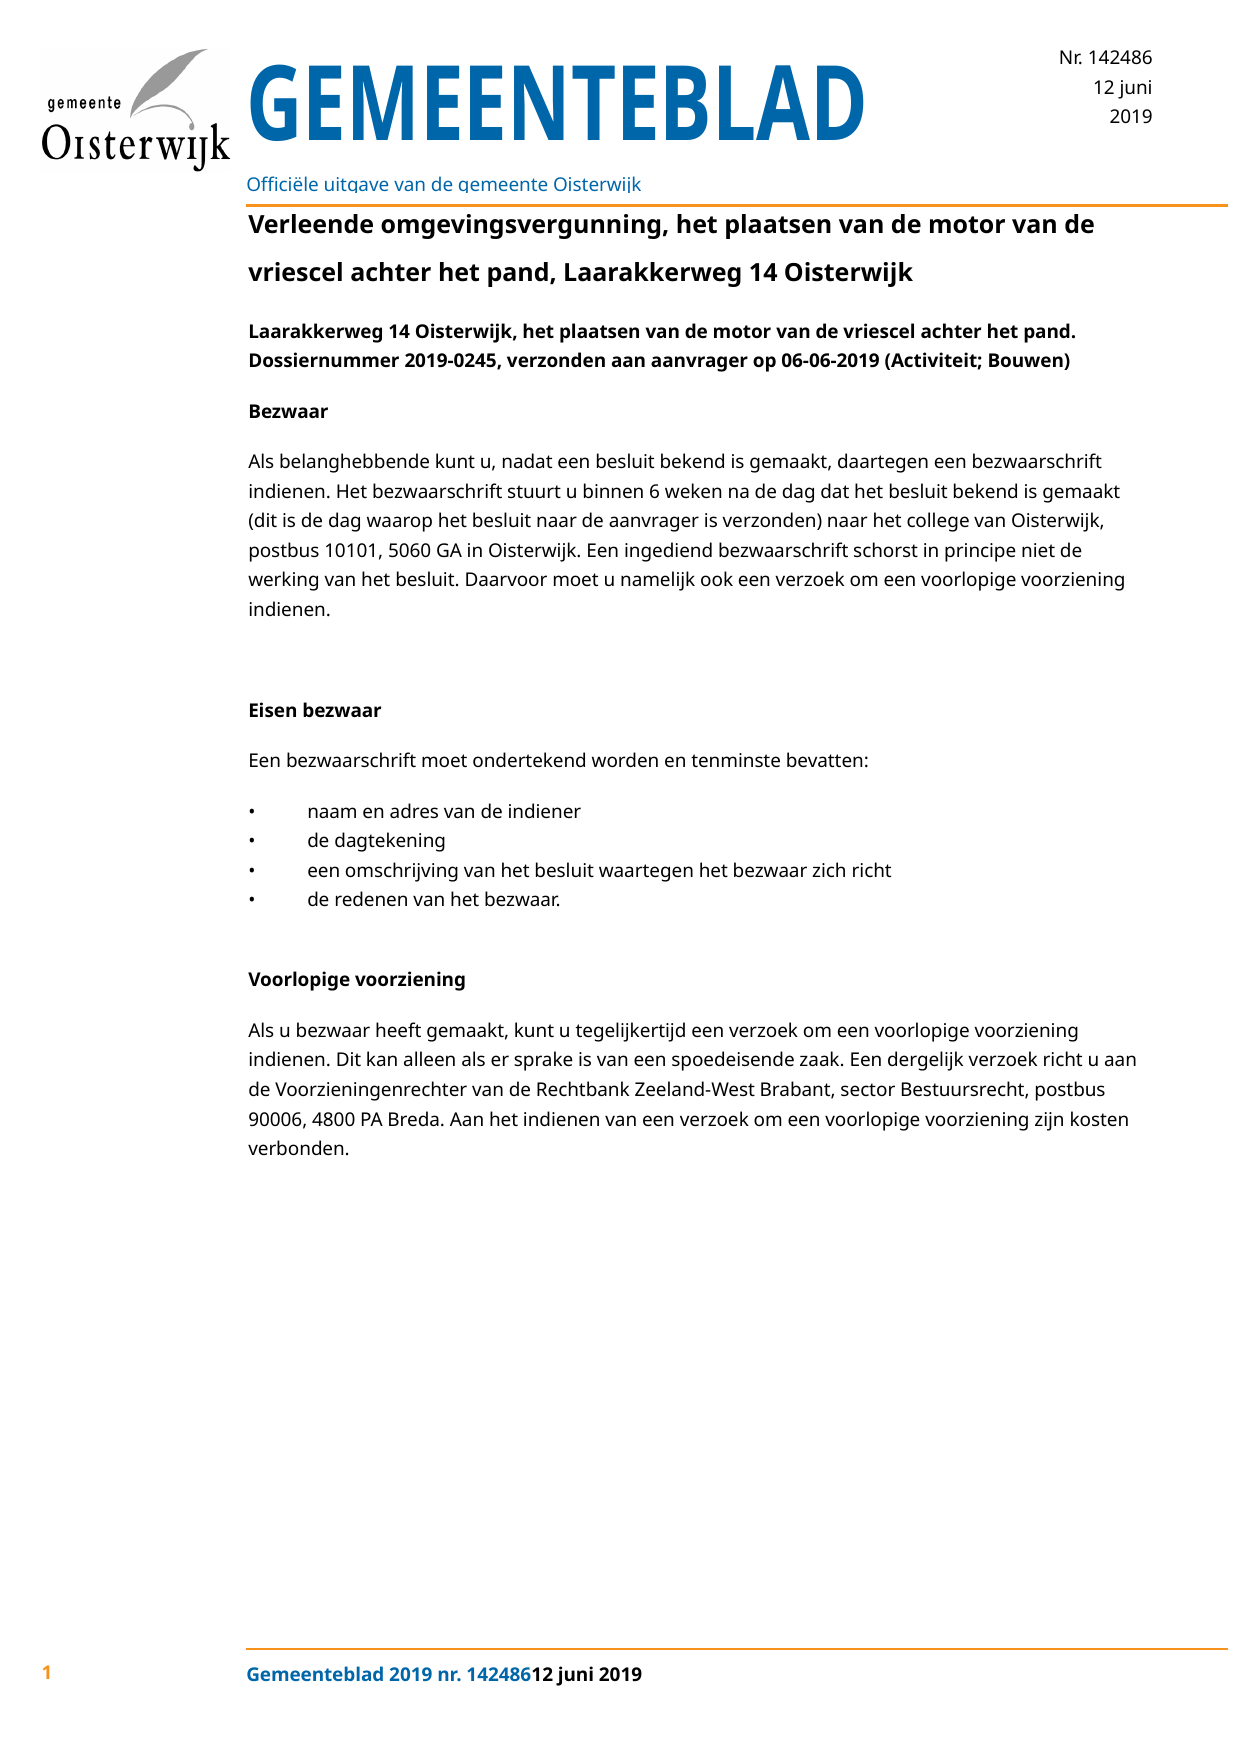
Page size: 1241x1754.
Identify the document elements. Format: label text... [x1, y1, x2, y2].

text Een bezwaarschrift moet ondertekend worden en tenminste bevatten: [248, 747, 1152, 773]
text Eisen bezwaar [248, 697, 1152, 723]
picture [41, 47, 231, 172]
list de redenen van het bezwaar. [248, 887, 1152, 912]
text Bezwaar [248, 398, 1152, 424]
text Laarakkerweg 14 Oisterwijk, het plaatsen van de motor van de vriescel achter het pand. Dossiernummer 2019-0245, verzonden aan aanvrager op 06-06-2019 (Activiteit; Bouwen) [248, 318, 1152, 373]
list naam en adres van de indiener [248, 798, 1152, 824]
text Als belanghebbende kunt u, nadat een besluit bekend is gemaakt, daartegen een bezwaarschrift indienen. Het bezwaarschrift stuurt u binnen 6 weken na de dag dat het besluit bekend is gemaakt (dit is de dag waarop het besluit naar de aanvrager is verzonden) naar het college van Oisterwijk, postbus 10101, 5060 GA in Oisterwijk. Een ingediend bezwaarschrift schorst in principe niet de werking van het besluit. Daarvoor moet u namelijk ook een verzoek om een voorlopige voorziening indienen. [248, 448, 1152, 622]
text Verleende omgevingsvergunning, het plaatsen van de motor van de vriescel achter het pand, Laarakkerweg 14 Oisterwijk [248, 207, 1152, 288]
list de dagtekening [248, 827, 1152, 853]
list een omschrijving van het besluit waartegen het bezwaar zich richt [248, 857, 1152, 883]
text Voorlopige voorziening [248, 967, 1152, 992]
text Als u bezwaar heeft gemaakt, kunt u tegelijkertijd een verzoek om een voorlopige voorziening indienen. Dit kan alleen als er sprake is van een spoedeisende zaak. Een dergelijk verzoek richt u aan de Voorzieningenrechter van de Rechtbank Zeeland-West Brabant, sector Bestuursrecht, postbus 90006, 4800 PA Breda. Aan het indienen van een verzoek om een voorlopige voorziening zijn kosten verbonden. [248, 1017, 1152, 1161]
